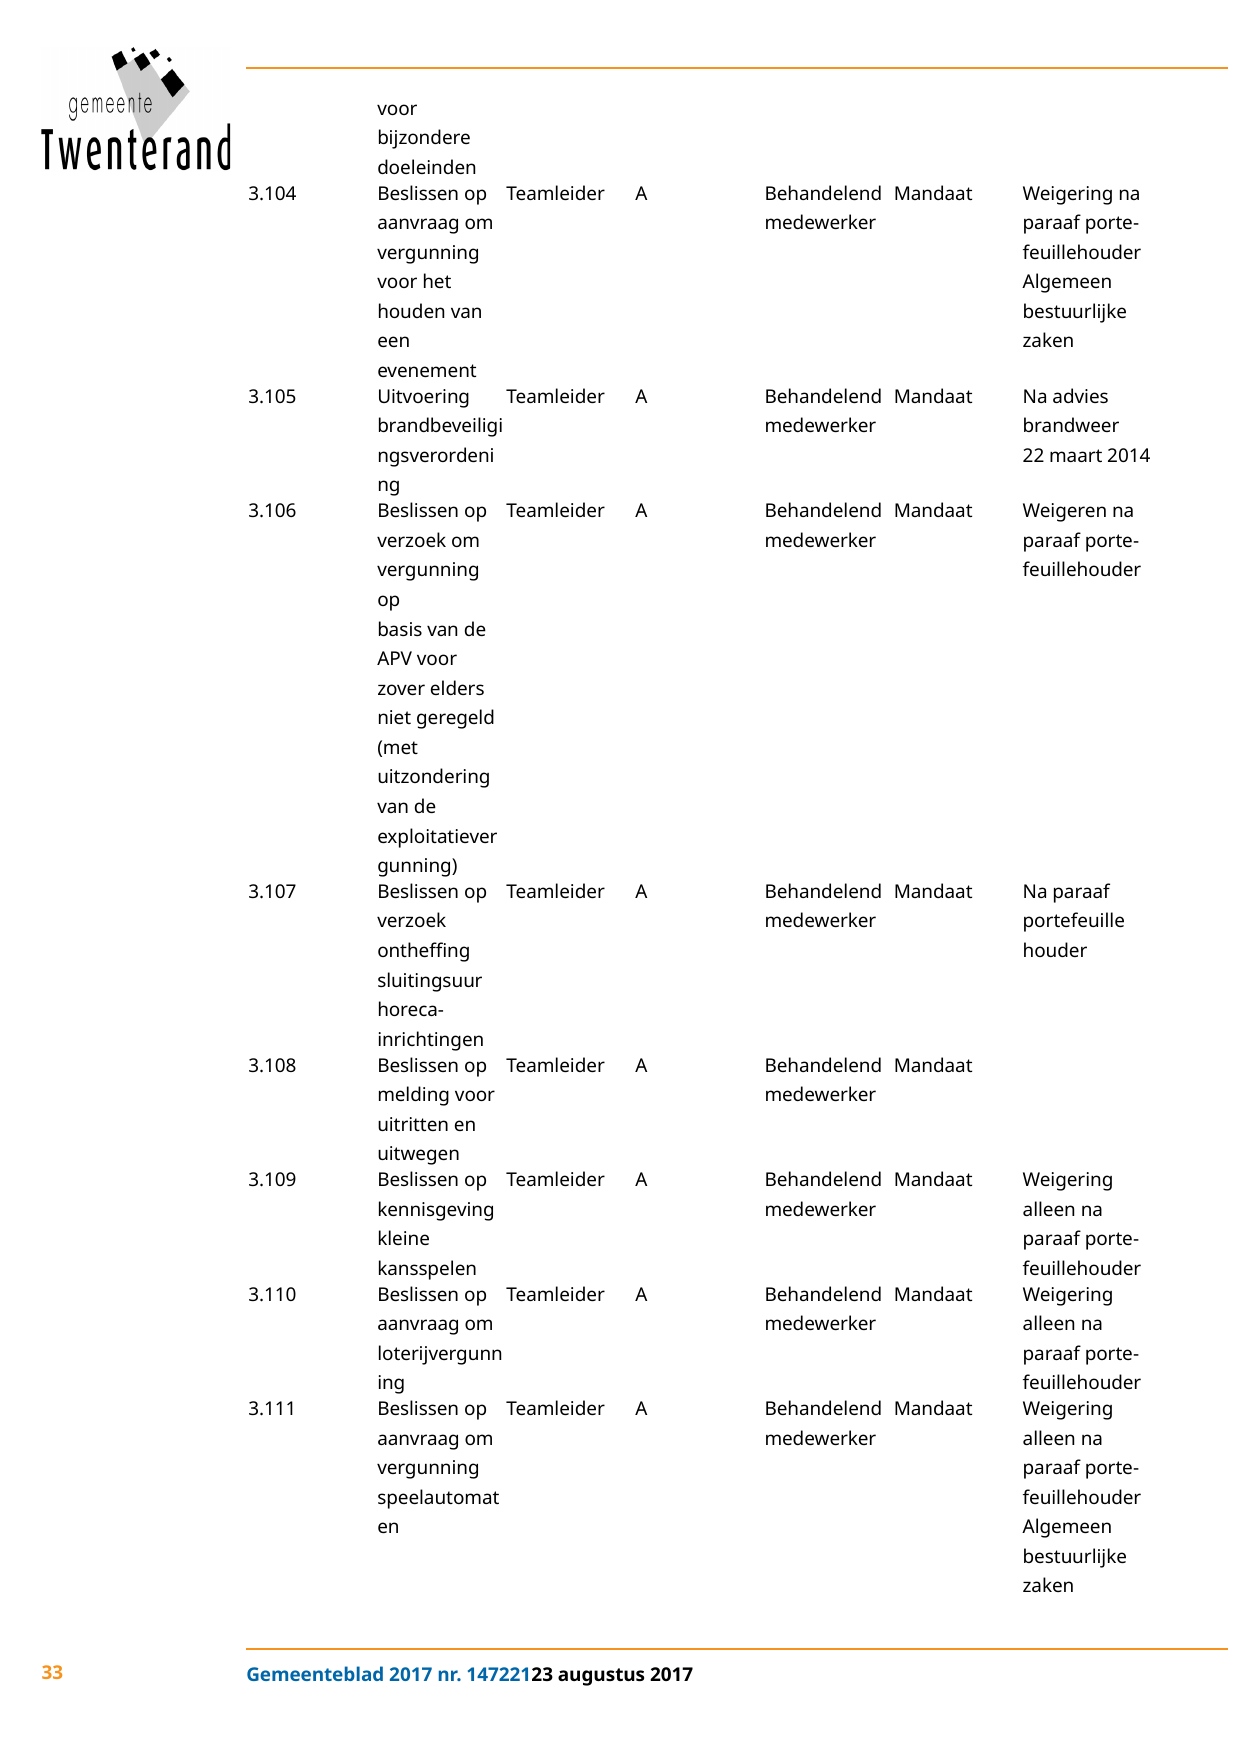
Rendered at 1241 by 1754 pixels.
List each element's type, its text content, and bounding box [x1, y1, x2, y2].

table_cell 3.111 [248, 1395, 377, 1598]
table_cell 3.106 [248, 498, 377, 878]
table_cell Mandaat [894, 878, 1022, 1052]
table_cell A [635, 1395, 764, 1598]
table_cell Teamleider [506, 878, 635, 1052]
table_cell Behandelend medewerker [764, 878, 893, 1052]
table_cell Teamleider [506, 1052, 635, 1166]
table_cell Teamleider [506, 1166, 635, 1281]
table_cell Mandaat [894, 1281, 1022, 1395]
table_cell Beslissen op aanvraag om vergunning speelautomaten [377, 1395, 506, 1598]
table_cell Behandelend medewerker [764, 1281, 893, 1395]
table_cell A [635, 1052, 764, 1166]
table_cell Weigering alleen na paraaf porte-feuillehouder Algemeen bestuurlijke zaken [1023, 1395, 1152, 1598]
table_cell Behandelend medewerker [764, 1395, 893, 1598]
table_cell [635, 95, 764, 180]
table_cell Mandaat [894, 1052, 1022, 1166]
table_cell Mandaat [894, 383, 1022, 497]
table_cell [1023, 1052, 1152, 1166]
table_cell 3.104 [248, 180, 377, 383]
table_cell Behandelend medewerker [764, 498, 893, 878]
table_cell Mandaat [894, 180, 1022, 383]
table_cell Mandaat [894, 498, 1022, 878]
table_cell Uitvoering brandbeveiligingsverordening [377, 383, 506, 497]
table_cell Teamleider [506, 498, 635, 878]
table_cell Beslissen op verzoek ontheffing sluitingsuur horeca-inrichtingen [377, 878, 506, 1052]
table_cell Teamleider [506, 180, 635, 383]
table_cell Behandelend medewerker [764, 1052, 893, 1166]
table_cell Teamleider [506, 383, 635, 497]
table_cell Behandelend medewerker [764, 180, 893, 383]
table_cell Beslissen op aanvraag om vergunning voor het houden van een evenement [377, 180, 506, 383]
table_cell 3.110 [248, 1281, 377, 1395]
table_cell Beslissen op verzoek om vergunning op basis van de APV voor zover elders niet geregeld (met uitzondering van de exploitatievergunning) [377, 498, 506, 878]
picture [41, 47, 231, 172]
table_cell 3.107 [248, 878, 377, 1052]
table_cell Beslissen op kennisgeving kleine kansspelen [377, 1166, 506, 1281]
table_cell [894, 95, 1022, 180]
table_cell A [635, 383, 764, 497]
table_cell [764, 95, 893, 180]
table_cell [248, 95, 377, 180]
table_cell Mandaat [894, 1166, 1022, 1281]
table_cell Weigeren na paraaf porte-feuillehouder [1023, 498, 1152, 878]
table_cell 3.108 [248, 1052, 377, 1166]
table_cell Beslissen op aanvraag om loterijvergunning [377, 1281, 506, 1395]
table_cell voor bijzondere doeleinden [377, 95, 506, 180]
table_cell Behandelend medewerker [764, 383, 893, 497]
table_cell Weigering na paraaf porte-feuillehouder Algemeen bestuurlijke zaken [1023, 180, 1152, 383]
table_cell Teamleider [506, 1281, 635, 1395]
table_cell [506, 95, 635, 180]
table_cell 3.105 [248, 383, 377, 497]
table_cell A [635, 1281, 764, 1395]
table_cell Teamleider [506, 1395, 635, 1598]
table_cell Weigering alleen na paraaf porte-feuillehouder [1023, 1281, 1152, 1395]
table_cell 3.109 [248, 1166, 377, 1281]
table_cell A [635, 180, 764, 383]
table_cell A [635, 498, 764, 878]
table_cell Weigering alleen na paraaf porte-feuillehouder [1023, 1166, 1152, 1281]
table_cell A [635, 878, 764, 1052]
table_cell A [635, 1166, 764, 1281]
table_cell Na advies brandweer 22 maart 2014 [1023, 383, 1152, 497]
table_cell Beslissen op melding voor uitritten en uitwegen [377, 1052, 506, 1166]
table_cell Behandelend medewerker [764, 1166, 893, 1281]
table_cell Mandaat [894, 1395, 1022, 1598]
table_cell [1023, 95, 1152, 180]
table_cell Na paraaf portefeuille houder [1023, 878, 1152, 1052]
